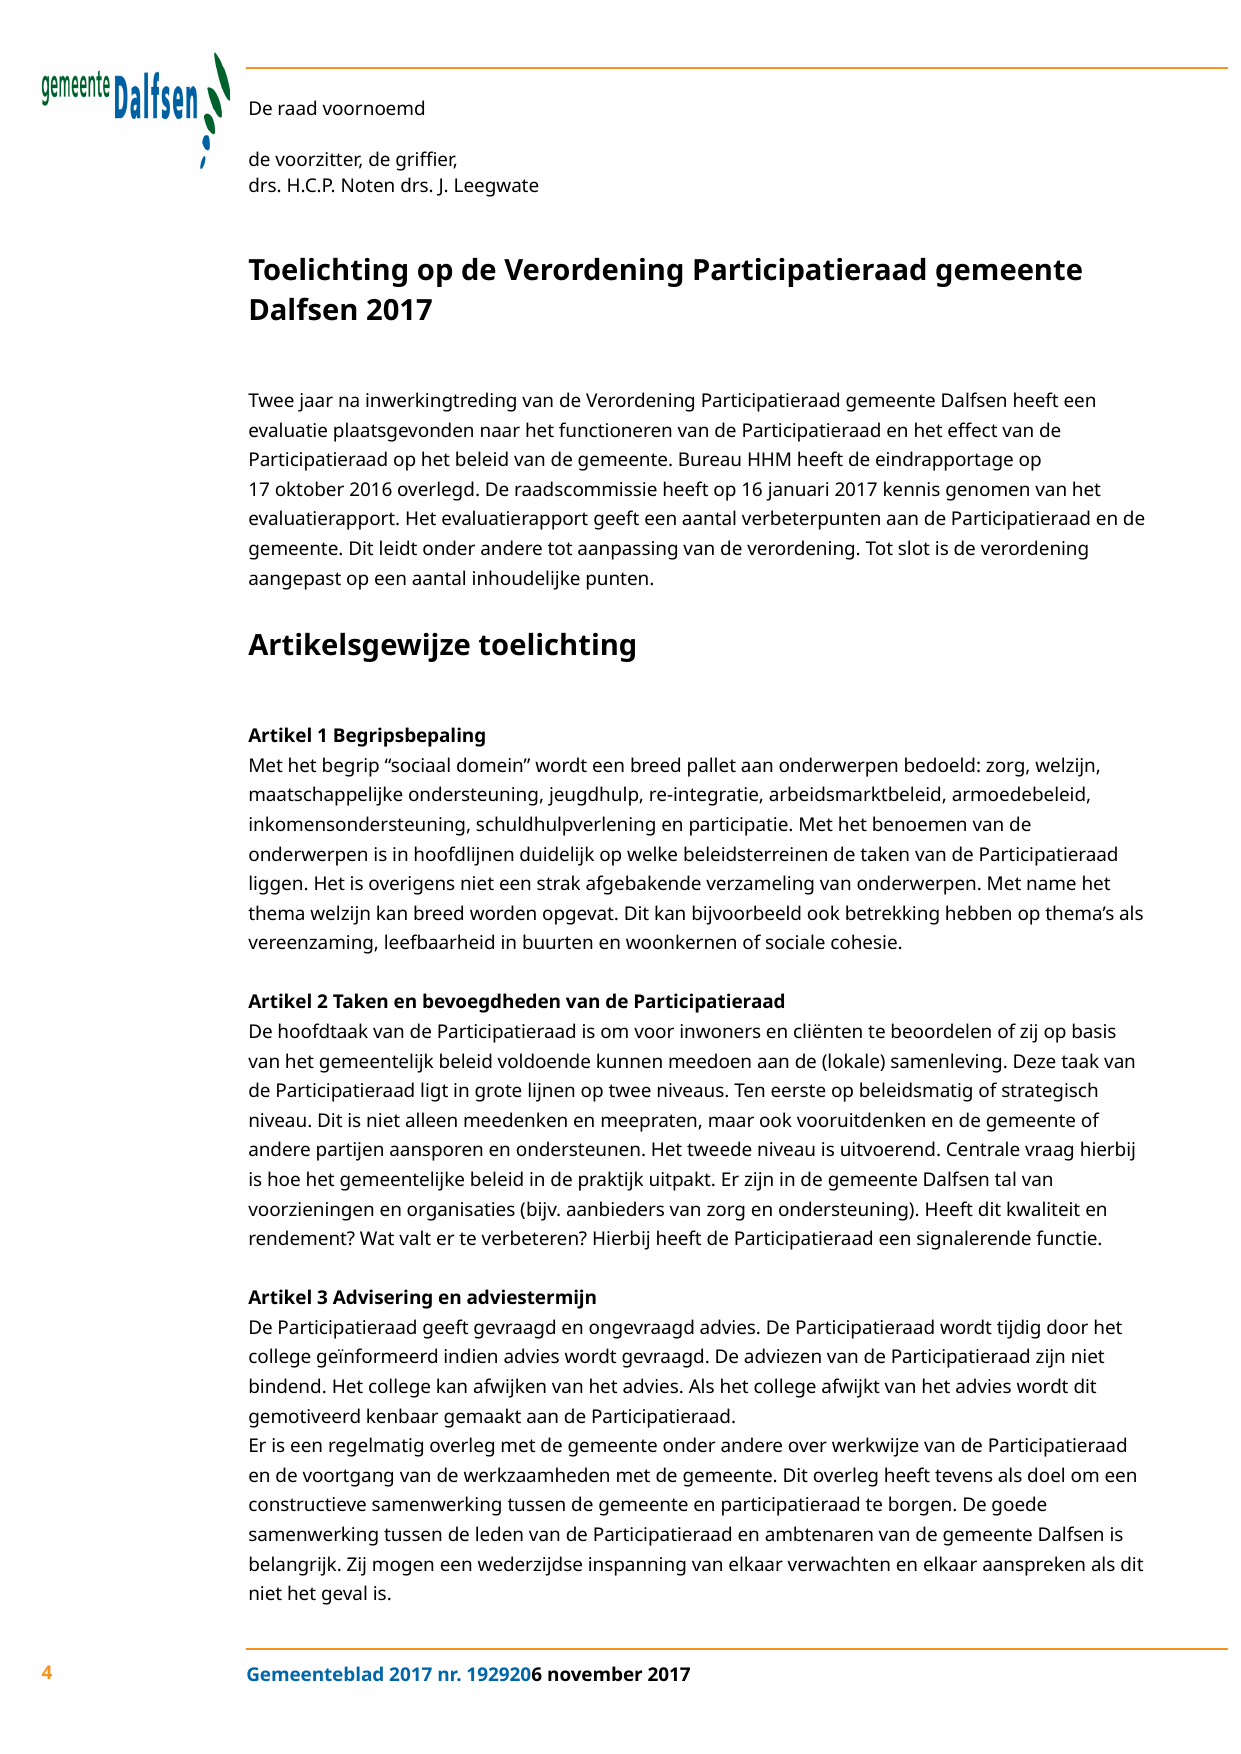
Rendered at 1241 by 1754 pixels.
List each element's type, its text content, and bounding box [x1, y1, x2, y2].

text de voorzitter, de griffier, [248, 146, 1152, 172]
text Toelichting op de Verordening Participatieraad gemeente Dalfsen 2017 [248, 249, 1152, 328]
text De Participatieraad geeft gevraagd en ongevraagd advies. De Participatieraad wordt tijdig door het college geïnformeerd indien advies wordt gevraagd. De adviezen van de Participatieraad zijn niet bindend. Het college kan afwijken van het advies. Als het college afwijkt van het advies wordt dit gemotiveerd kenbaar gemaakt aan de Participatieraad. [248, 1314, 1152, 1428]
picture [41, 47, 231, 172]
text De hoofdtaak van de Participatieraad is om voor inwoners en cliënten te beoordelen of zij op basis van het gemeentelijk beleid voldoende kunnen meedoen aan de (lokale) samenleving. Deze taak van de Participatieraad ligt in grote lijnen op twee niveaus. Ten eerste op beleidsmatig of strategisch niveau. Dit is niet alleen meedenken en meepraten, maar ook vooruitdenken en de gemeente of andere partijen aansporen en ondersteunen. Het tweede niveau is uitvoerend. Centrale vraag hierbij is hoe het gemeentelijke beleid in de praktijk uitpakt. Er zijn in de gemeente Dalfsen tal van voorzieningen en organisaties (bijv. aanbieders van zorg en ondersteuning). Heeft dit kwaliteit en rendement? Wat valt er te verbeteren? Hierbij heeft de Participatieraad een signalerende functie. [248, 1018, 1152, 1251]
text 17 oktober 2016 overlegd. De raadscommissie heeft op 16 januari 2017 kennis genomen van het evaluatierapport. Het evaluatierapport geeft een aantal verbeterpunten aan de Participatieraad en de gemeente. Dit leidt onder andere tot aanpassing van de verordening. Tot slot is de verordening aangepast op een aantal inhoudelijke punten. [248, 476, 1152, 591]
text Artikel 2 Taken en bevoegdheden van de Participatieraad [248, 989, 1152, 1014]
text De raad voornoemd [248, 95, 1152, 121]
text Artikelsgewijze toelichting [248, 624, 1152, 664]
text Met het begrip “sociaal domein” wordt een breed pallet aan onderwerpen bedoeld: zorg, welzijn, maatschappelijke ondersteuning, jeugdhulp, re-integratie, arbeidsmarktbeleid, armoedebeleid, inkomensondersteuning, schuldhulpverlening en participatie. Met het benoemen van de onderwerpen is in hoofdlijnen duidelijk op welke beleidsterreinen de taken van de Participatieraad liggen. Het is overigens niet een strak afgebakende verzameling van onderwerpen. Met name het thema welzijn kan breed worden opgevat. Dit kan bijvoorbeeld ook betrekking hebben op thema’s als vereenzaming, leefbaarheid in buurten en woonkernen of sociale cohesie. [248, 752, 1152, 955]
text Artikel 3 Advisering en adviestermijn [248, 1284, 1152, 1310]
text Artikel 1 Begripsbepaling [248, 722, 1152, 748]
text Er is een regelmatig overleg met de gemeente onder andere over werkwijze van de Participatieraad en de voortgang van de werkzaamheden met de gemeente. Dit overleg heeft tevens als doel om een constructieve samenwerking tussen de gemeente en participatieraad te borgen. De goede samenwerking tussen de leden van de Participatieraad en ambtenaren van de gemeente Dalfsen is belangrijk. Zij mogen een wederzijdse inspanning van elkaar verwachten en elkaar aanspreken als dit niet het geval is. [248, 1432, 1152, 1606]
text drs. H.C.P. Noten drs. J. Leegwate [248, 172, 1152, 198]
text Twee jaar na inwerkingtreding van de Verordening Participatieraad gemeente Dalfsen heeft een evaluatie plaatsgevonden naar het functioneren van de Participatieraad en het effect van de Participatieraad op het beleid van de gemeente. Bureau HHM heeft de eindrapportage op [248, 387, 1152, 472]
